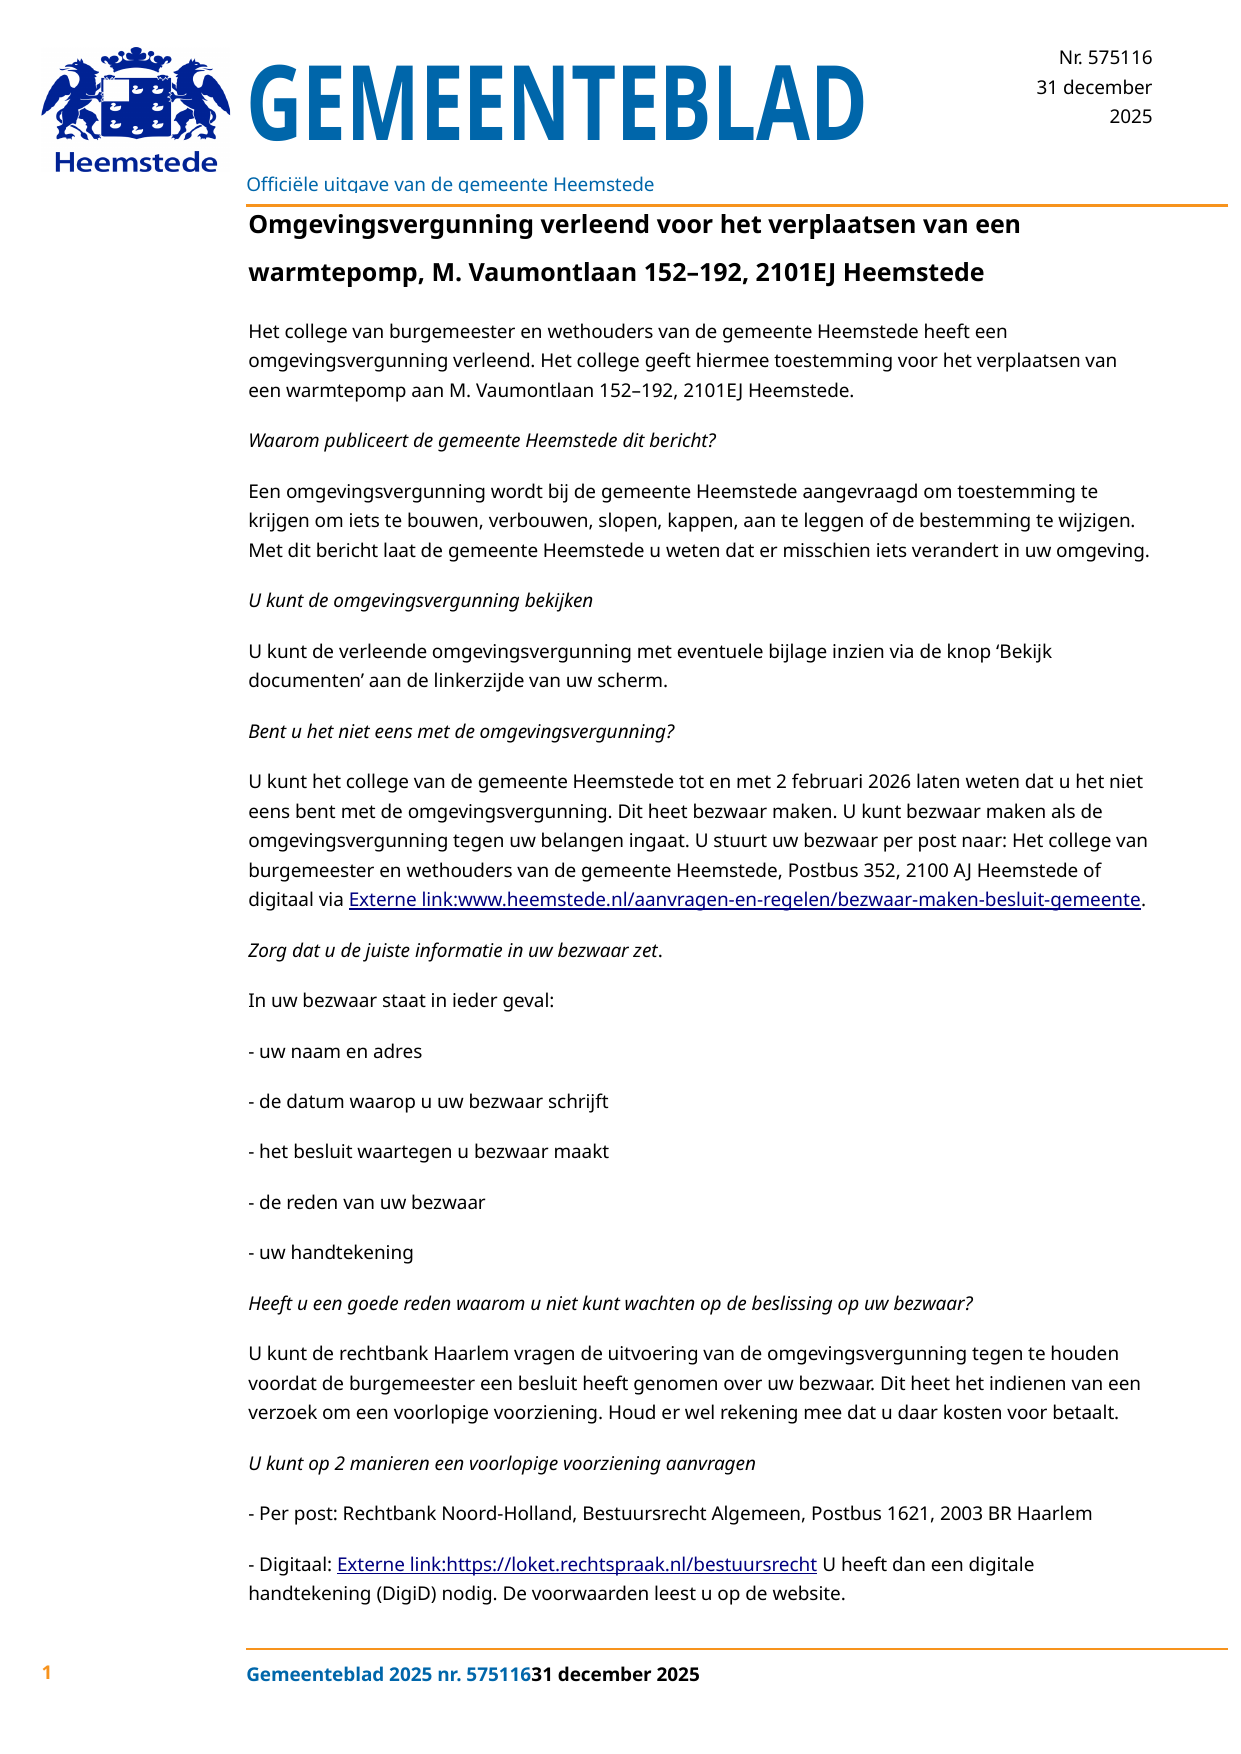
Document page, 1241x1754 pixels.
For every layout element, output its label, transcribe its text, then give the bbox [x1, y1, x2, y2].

text - uw naam en adres [248, 1038, 1152, 1064]
text U kunt het college van de gemeente Heemstede tot en met 2 februari 2026 laten weten dat u het niet eens bent met de omgevingsvergunning. Dit heet bezwaar maken. U kunt bezwaar maken als de omgevingsvergunning tegen uw belangen ingaat. U stuurt uw bezwaar per post naar: Het college van burgemeester en wethouders van de gemeente Heemstede, Postbus 352, 2100 AJ Heemstede of digitaal via Externe link:www.heemstede.nl/aanvragen-en-regelen/bezwaar-maken-besluit-gemeente. [248, 768, 1152, 912]
text U kunt op 2 manieren een voorlopige voorziening aanvragen [248, 1450, 1152, 1476]
text - de datum waarop u uw bezwaar schrijft [248, 1088, 1152, 1114]
text Omgevingsvergunning verleend voor het verplaatsen van een warmtepomp, M. Vaumontlaan 152–192, 2101EJ Heemstede [248, 207, 1152, 288]
text - Digitaal: Externe link:https://loket.rechtspraak.nl/bestuursrecht U heeft dan een digitale handtekening (DigiD) nodig. De voorwaarden leest u op de website. [248, 1551, 1152, 1606]
picture [41, 47, 231, 172]
text Bent u het niet eens met de omgevingsvergunning? [248, 718, 1152, 744]
text Een omgevingsvergunning wordt bij de gemeente Heemstede aangevraagd om toestemming te krijgen om iets te bouwen, verbouwen, slopen, kappen, aan te leggen of de bestemming te wijzigen. Met dit bericht laat de gemeente Heemstede u weten dat er misschien iets verandert in uw omgeving. [248, 478, 1152, 563]
text Het college van burgemeester en wethouders van de gemeente Heemstede heeft een omgevingsvergunning verleend. Het college geeft hiermee toestemming voor het verplaatsen van een warmtepomp aan M. Vaumontlaan 152–192, 2101EJ Heemstede. [248, 318, 1152, 403]
text Waarom publiceert de gemeente Heemstede dit bericht? [248, 427, 1152, 453]
text - de reden van uw bezwaar [248, 1189, 1152, 1215]
text U kunt de rechtbank Haarlem vragen de uitvoering van de omgevingsvergunning tegen te houden voordat de burgemeester een besluit heeft genomen over uw bezwaar. Dit heet het indienen van een verzoek om een voorlopige voorziening. Houd er wel rekening mee dat u daar kosten voor betaalt. [248, 1340, 1152, 1425]
text U kunt de omgevingsvergunning bekijken [248, 587, 1152, 613]
text - het besluit waartegen u bezwaar maakt [248, 1139, 1152, 1164]
text - Per post: Rechtbank Noord-Holland, Bestuursrecht Algemeen, Postbus 1621, 2003 BR Haarlem [248, 1500, 1152, 1526]
text In uw bezwaar staat in ieder geval: [248, 987, 1152, 1013]
text Zorg dat u de juiste informatie in uw bezwaar zet. [248, 937, 1152, 963]
text Heeft u een goede reden waarom u niet kunt wachten op de beslissing op uw bezwaar? [248, 1290, 1152, 1316]
text U kunt de verleende omgevingsvergunning met eventuele bijlage inzien via de knop ‘Bekijk documenten’ aan de linkerzijde van uw scherm. [248, 638, 1152, 693]
text - uw handtekening [248, 1239, 1152, 1265]
